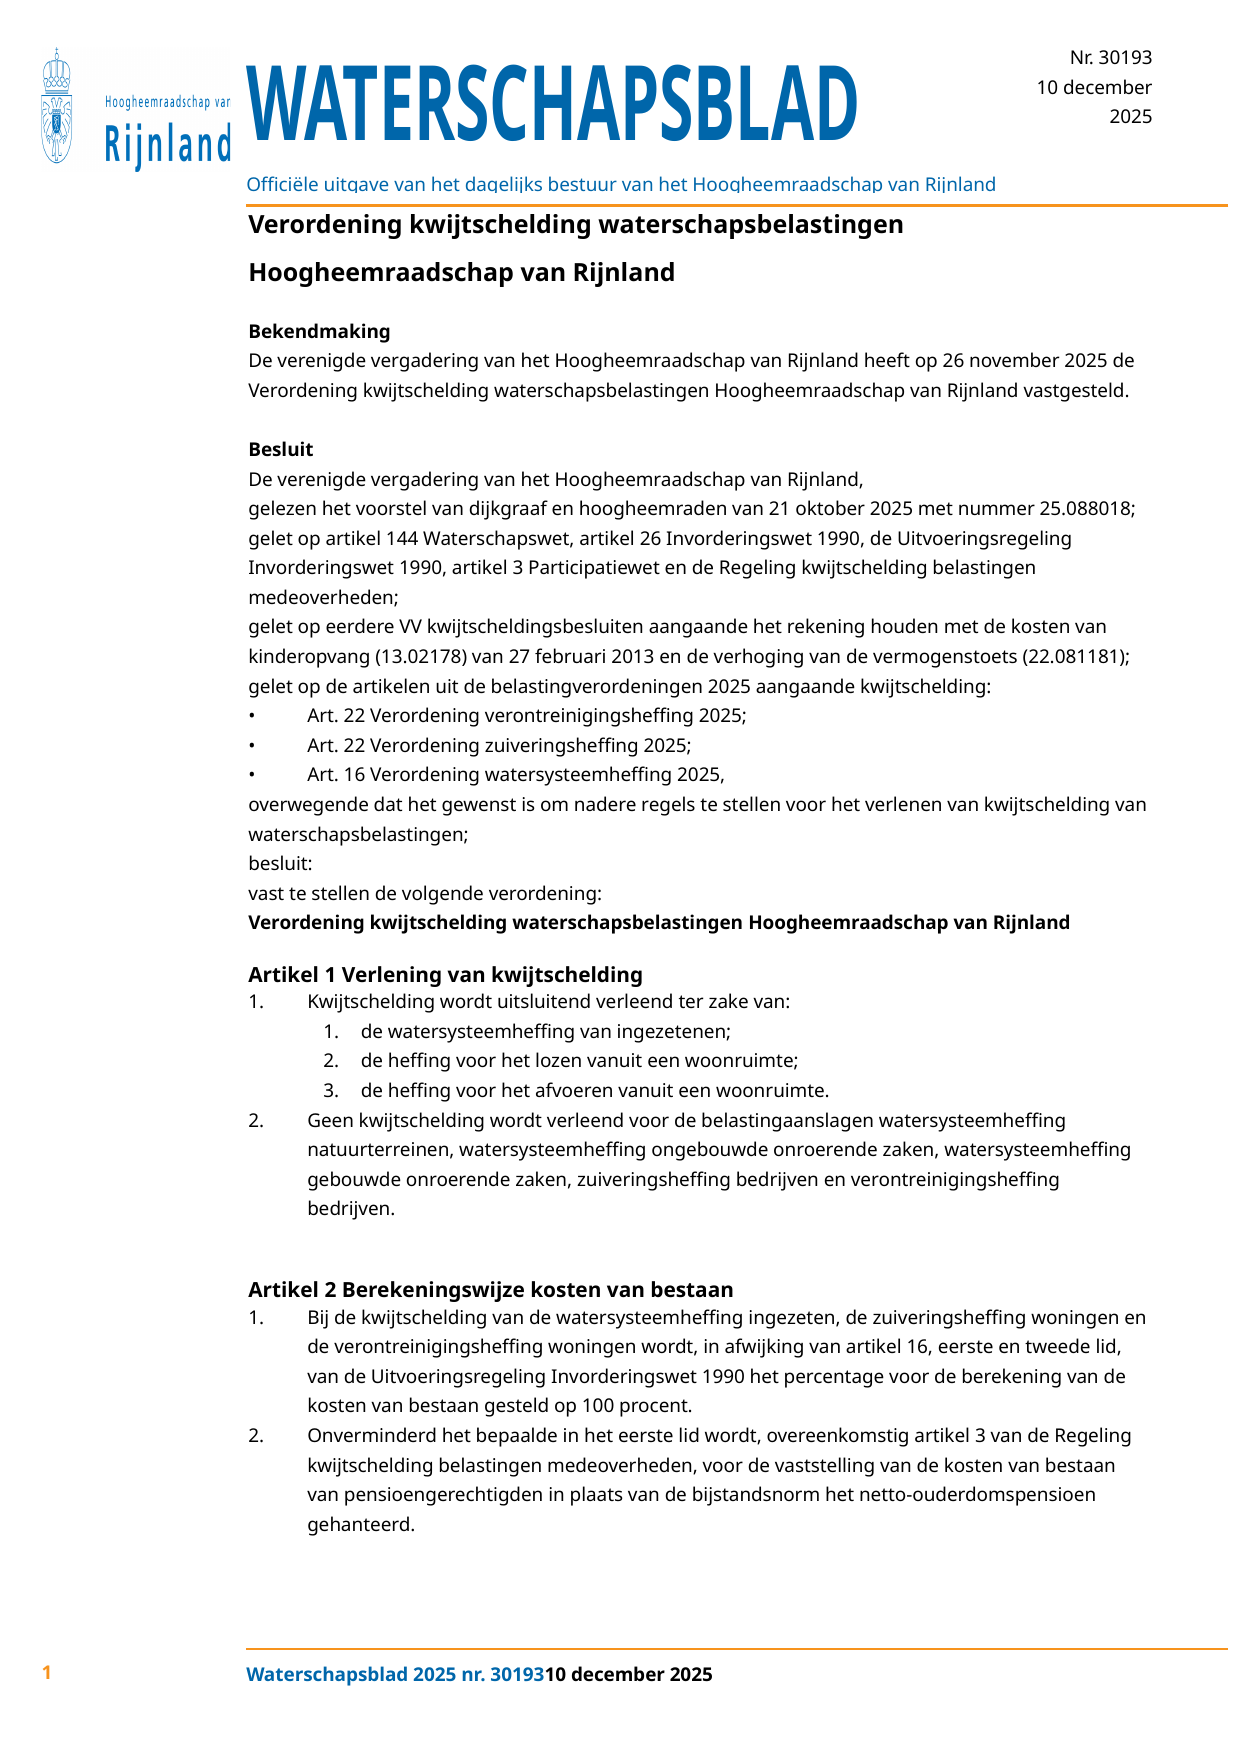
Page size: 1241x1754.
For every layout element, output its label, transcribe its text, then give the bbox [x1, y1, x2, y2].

list Art. 22 Verordening verontreinigingsheffing 2025; [248, 702, 1152, 728]
text Verordening kwijtschelding waterschapsbelastingen Hoogheemraadschap van Rijnland [248, 207, 1152, 288]
text gelet op eerdere VV kwijtscheldingsbesluiten aangaande het rekening houden met de kosten van kinderopvang (13.02178) van 27 februari 2013 en de verhoging van de vermogenstoets (22.081181); [248, 614, 1152, 669]
text Bekendmaking [248, 318, 1152, 344]
list de heffing voor het afvoeren vanuit een woonruimte. [323, 1077, 1152, 1103]
text besluit: [248, 850, 1152, 876]
text gelet op artikel 144 Waterschapswet, artikel 26 Invorderingswet 1990, de Uitvoeringsregeling Invorderingswet 1990, artikel 3 Participatiewet en de Regeling kwijtschelding belastingen medeoverheden; [248, 525, 1152, 610]
list Art. 22 Verordening zuiveringsheffing 2025; [248, 732, 1152, 758]
text Besluit [248, 436, 1152, 462]
text vast te stellen de volgende verordening: [248, 880, 1152, 906]
text gelet op de artikelen uit de belastingverordeningen 2025 aangaande kwijtschelding: [248, 673, 1152, 699]
text Artikel 2 Berekeningswijze kosten van bestaan [248, 1276, 1152, 1304]
list Kwijtschelding wordt uitsluitend verleend ter zake van: [248, 988, 1152, 1014]
text Artikel 1 Verlening van kwijtschelding [248, 960, 1152, 988]
list Onverminderd het bepaalde in het eerste lid wordt, overeenkomstig artikel 3 van de Regeling kwijtschelding belastingen medeoverheden, voor de vaststelling van de kosten van bestaan van pensioengerechtigden in plaats van de bijstandsnorm het netto-ouderdomspensioen gehanteerd. [248, 1422, 1152, 1537]
text Verordening kwijtschelding waterschapsbelastingen Hoogheemraadschap van Rijnland [248, 909, 1152, 935]
list Art. 16 Verordening watersysteemheffing 2025, [248, 762, 1152, 787]
text gelezen het voorstel van dijkgraaf en hoogheemraden van 21 oktober 2025 met nummer 25.088018; [248, 495, 1152, 521]
list de watersysteemheffing van ingezetenen; [323, 1018, 1152, 1044]
text De verenigde vergadering van het Hoogheemraadschap van Rijnland heeft op 26 november 2025 de Verordening kwijtschelding waterschapsbelastingen Hoogheemraadschap van Rijnland vastgesteld. [248, 347, 1152, 403]
list Geen kwijtschelding wordt verleend voor de belastingaanslagen watersysteemheffing natuurterreinen, watersysteemheffing ongebouwde onroerende zaken, watersysteemheffing gebouwde onroerende zaken, zuiveringsheffing bedrijven en verontreinigingsheffing bedrijven. [248, 1107, 1152, 1221]
list de heffing voor het lozen vanuit een woonruimte; [323, 1048, 1152, 1073]
text overwegende dat het gewenst is om nadere regels te stellen voor het verlenen van kwijtschelding van waterschapsbelastingen; [248, 791, 1152, 847]
list Bij de kwijtschelding van de watersysteemheffing ingezeten, de zuiveringsheffing woningen en de verontreinigingsheffing woningen wordt, in afwijking van artikel 16, eerste en tweede lid, van de Uitvoeringsregeling Invorderingswet 1990 het percentage voor de berekening van de kosten van bestaan gesteld op 100 procent. [248, 1304, 1152, 1418]
text De verenigde vergadering van het Hoogheemraadschap van Rijnland, [248, 466, 1152, 492]
picture [41, 47, 231, 172]
